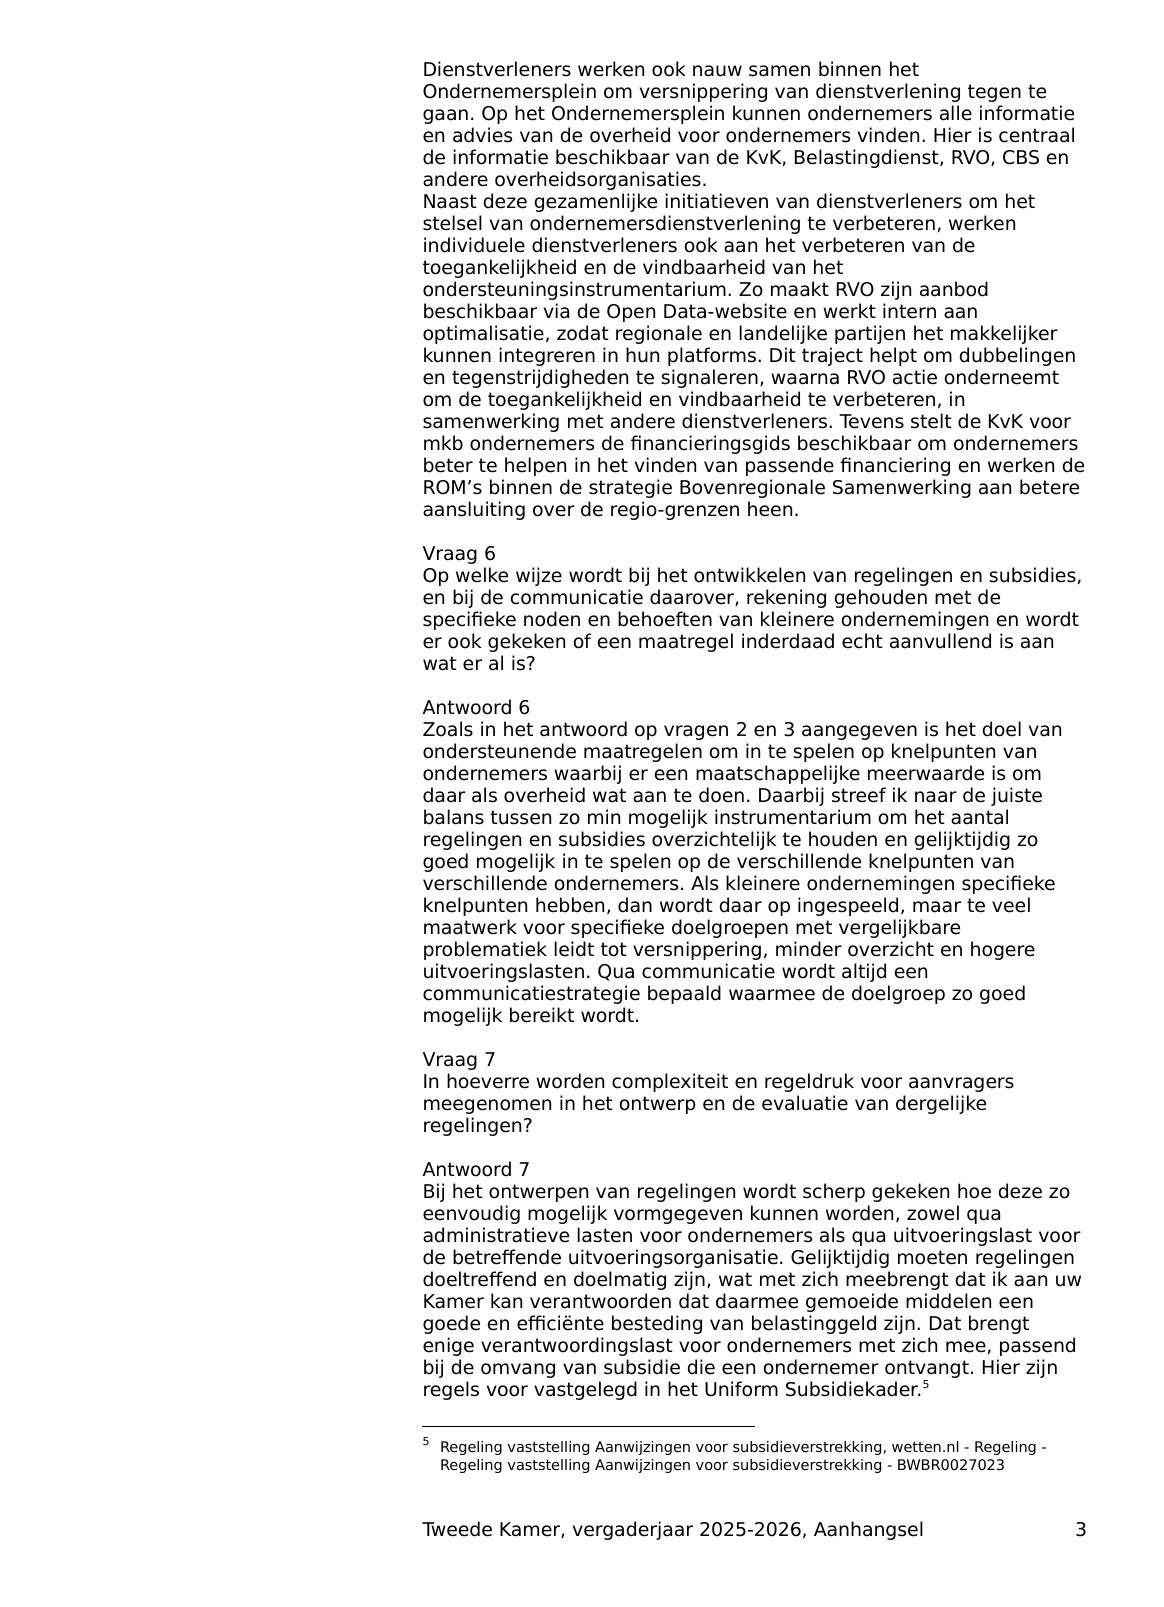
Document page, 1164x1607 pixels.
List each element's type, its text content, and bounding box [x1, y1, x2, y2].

text Vraag 7 [422, 1049, 1087, 1071]
text Antwoord 6 [422, 697, 1087, 719]
text Op welke wijze wordt bij het ontwikkelen van regelingen en subsidies, en bij de communicatie daarover, rekening gehouden met de specifieke noden en behoeften van kleinere ondernemingen en wordt er ook gekeken of een maatregel inderdaad echt aanvullend is aan wat er al is? [422, 565, 1087, 675]
text Vraag 6 [422, 543, 1087, 565]
text Bij het ontwerpen van regelingen wordt scherp gekeken hoe deze zo eenvoudig mogelijk vormgegeven kunnen worden, zowel qua administratieve lasten voor ondernemers als qua uitvoeringslast voor de betreffende uitvoeringsorganisatie. Gelijktijdig moeten regelingen doeltreffend en doelmatig zijn, wat met zich meebrengt dat ik aan uw Kamer kan verantwoorden dat daarmee gemoeide middelen een goede en efficiënte besteding van belastinggeld zijn. Dat brengt enige verantwoordingslast voor ondernemers met zich mee, passend bij de omvang van subsidie die een ondernemer ontvangt. Hier zijn regels voor vastgelegd in het Uniform Subsidiekader. [422, 1181, 1087, 1401]
text Zoals in het antwoord op vragen 2 en 3 aangegeven is het doel van ondersteunende maatregelen om in te spelen op knelpunten van ondernemers waarbij er een maatschappelijke meerwaarde is om daar als overheid wat aan te doen. Daarbij streef ik naar de juiste balans tussen zo min mogelijk instrumentarium om het aantal regelingen en subsidies overzichtelijk te houden en gelijktijdig zo goed mogelijk in te spelen op de verschillende knelpunten van verschillende ondernemers. Als kleinere ondernemingen specifieke knelpunten hebben, dan wordt daar op ingespeeld, maar te veel maatwerk voor specifieke doelgroepen met vergelijkbare problematiek leidt tot versnippering, minder overzicht en hogere uitvoeringslasten. Qua communicatie wordt altijd een communicatiestrategie bepaald waarmee de doelgroep zo goed mogelijk bereikt wordt. [422, 719, 1087, 1027]
text Dienstverleners werken ook nauw samen binnen het Ondernemersplein om versnippering van dienstverlening tegen te gaan. Op het Ondernemersplein kunnen ondernemers alle informatie en advies van de overheid voor ondernemers vinden. Hier is centraal de informatie beschikbaar van de KvK, Belastingdienst, RVO, CBS en andere overheidsorganisaties. [422, 59, 1087, 191]
text Regeling vaststelling Aanwijzingen voor subsidieverstrekking, wetten.nl - Regeling - Regeling vaststelling Aanwijzingen voor subsidieverstrekking - BWBR0027023 [422, 1435, 1087, 1474]
text Antwoord 7 [422, 1159, 1087, 1181]
text In hoeverre worden complexiteit en regeldruk voor aanvragers meegenomen in het ontwerp en de evaluatie van dergelijke regelingen? [422, 1071, 1087, 1137]
text Naast deze gezamenlijke initiatieven van dienstverleners om het stelsel van ondernemersdienstverlening te verbeteren, werken individuele dienstverleners ook aan het verbeteren van de toegankelijkheid en de vindbaarheid van het ondersteuningsinstrumentarium. Zo maakt RVO zijn aanbod beschikbaar via de Open Data-website en werkt intern aan optimalisatie, zodat regionale en landelijke partijen het makkelijker kunnen integreren in hun platforms. Dit traject helpt om dubbelingen en tegenstrijdigheden te signaleren, waarna RVO actie onderneemt om de toegankelijkheid en vindbaarheid te verbeteren, in samenwerking met andere dienstverleners. Tevens stelt de KvK voor mkb ondernemers de financieringsgids beschikbaar om ondernemers beter te helpen in het vinden van passende financiering en werken de ROM’s binnen de strategie Bovenregionale Samenwerking aan betere aansluiting over de regio-grenzen heen. [422, 191, 1087, 521]
